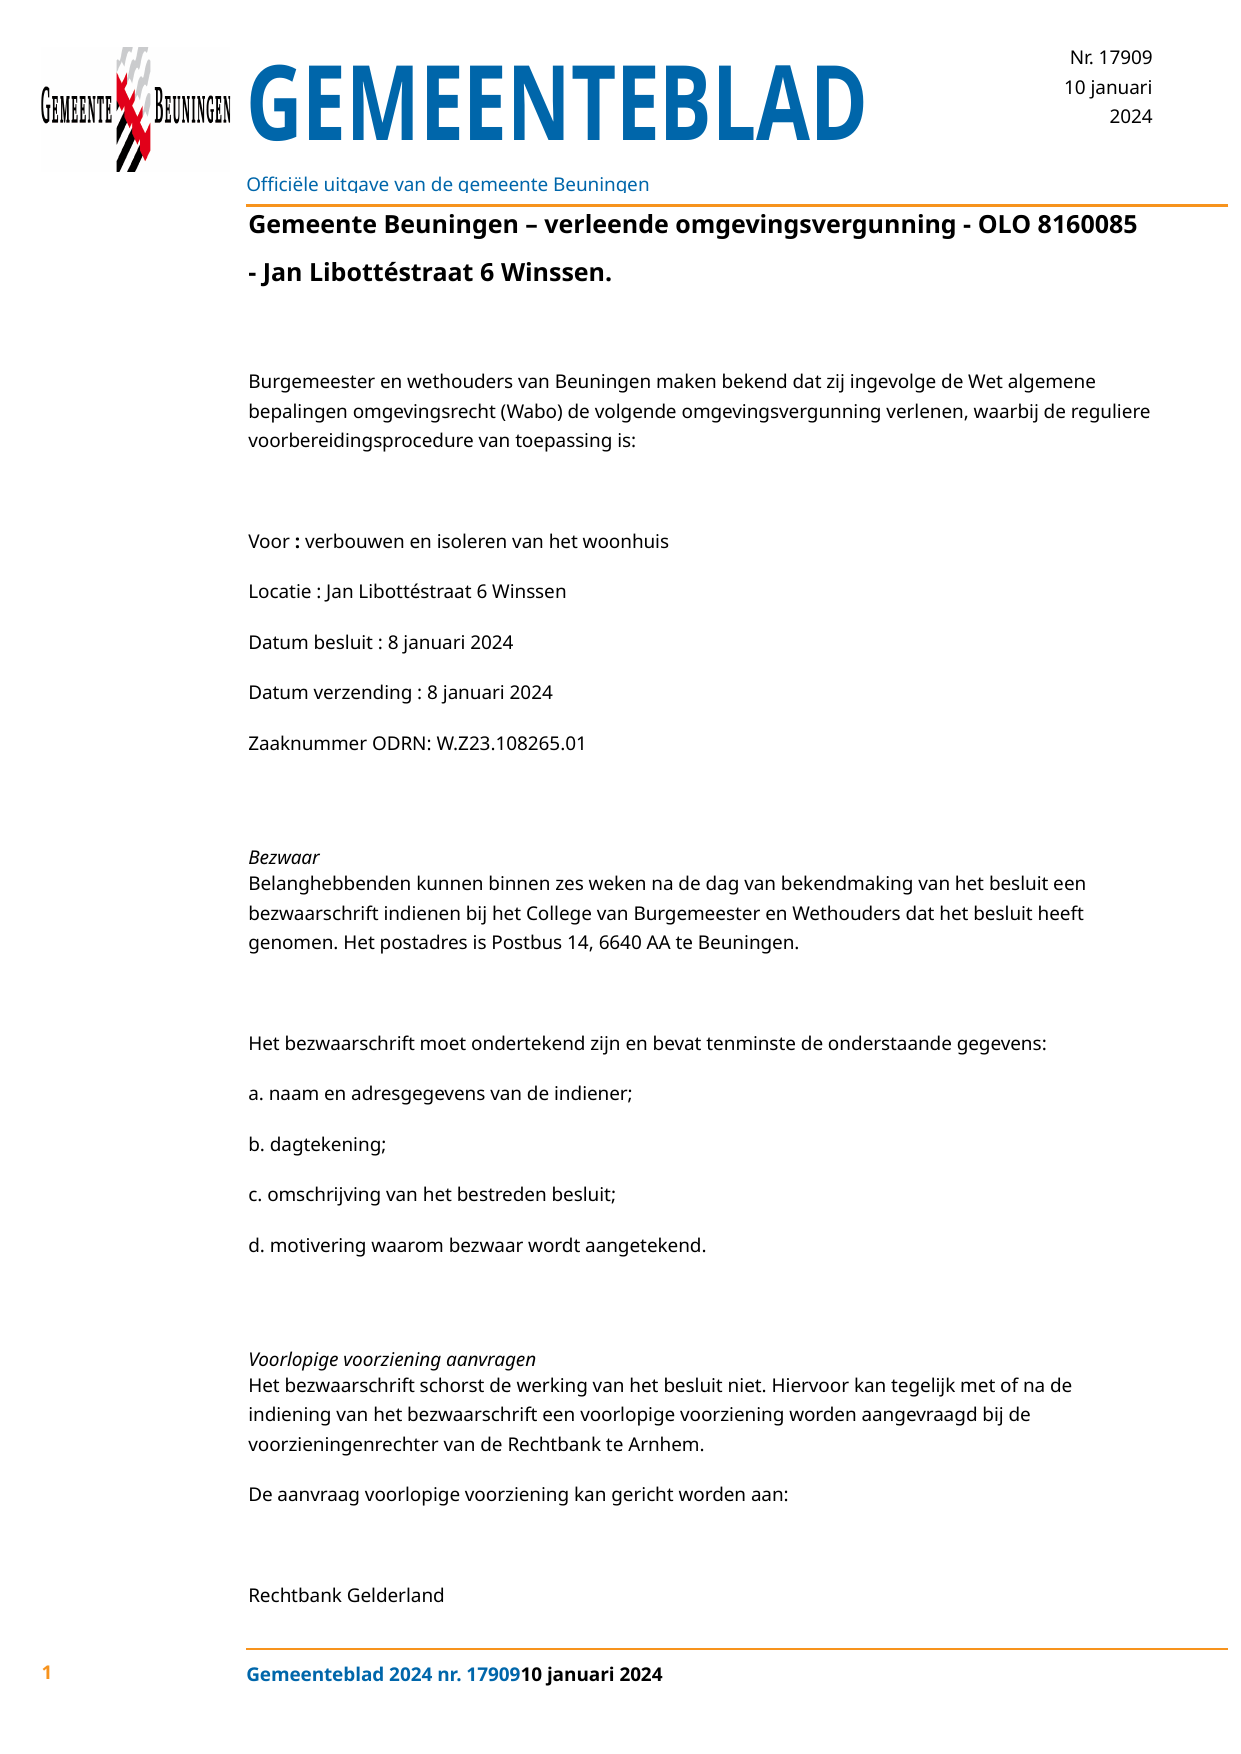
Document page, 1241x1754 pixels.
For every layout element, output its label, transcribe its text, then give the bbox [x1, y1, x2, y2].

text a. naam en adresgegevens van de indiener; [248, 1081, 1152, 1106]
text c. omschrijving van het bestreden besluit; [248, 1181, 1152, 1207]
text d. motivering waarom bezwaar wordt aangetekend. [248, 1232, 1152, 1257]
text Voor : verbouwen en isoleren van het woonhuis [248, 528, 1152, 554]
text Gemeente Beuningen – verleende omgevingsvergunning - OLO 8160085 - Jan Libottéstraat 6 Winssen. [248, 207, 1152, 288]
text b. dagtekening; [248, 1131, 1152, 1157]
text Het bezwaarschrift schorst de werking van het besluit niet. Hiervoor kan tegelijk met of na de indiening van het bezwaarschrift een voorlopige voorziening worden aangevraagd bij de voorzieningenrechter van de Rechtbank te Arnhem. [248, 1372, 1152, 1457]
text Datum besluit : 8 januari 2024 [248, 629, 1152, 655]
text Datum verzending : 8 januari 2024 [248, 679, 1152, 705]
text Belanghebbenden kunnen binnen zes weken na de dag van bekendmaking van het besluit een bezwaarschrift indienen bij het College van Burgemeester en Wethouders dat het besluit heeft genomen. Het postadres is Postbus 14, 6640 AA te Beuningen. [248, 870, 1152, 955]
text De aanvraag voorlopige voorziening kan gericht worden aan: [248, 1481, 1152, 1507]
text Burgemeester en wethouders van Beuningen maken bekend dat zij ingevolge de Wet algemene bepalingen omgevingsrecht (Wabo) de volgende omgevingsvergunning verlenen, waarbij de reguliere voorbereidingsprocedure van toepassing is: [248, 368, 1152, 453]
text Zaaknummer ODRN: W.Z23.108265.01 [248, 730, 1152, 756]
text Voorlopige voorziening aanvragen [248, 1346, 1152, 1372]
picture [41, 47, 231, 172]
text Locatie : Jan Libottéstraat 6 Winssen [248, 579, 1152, 604]
text Bezwaar [248, 844, 1152, 870]
text Rechtbank Gelderland [248, 1582, 1152, 1608]
text Het bezwaarschrift moet ondertekend zijn en bevat tenminste de onderstaande gegevens: [248, 1030, 1152, 1056]
